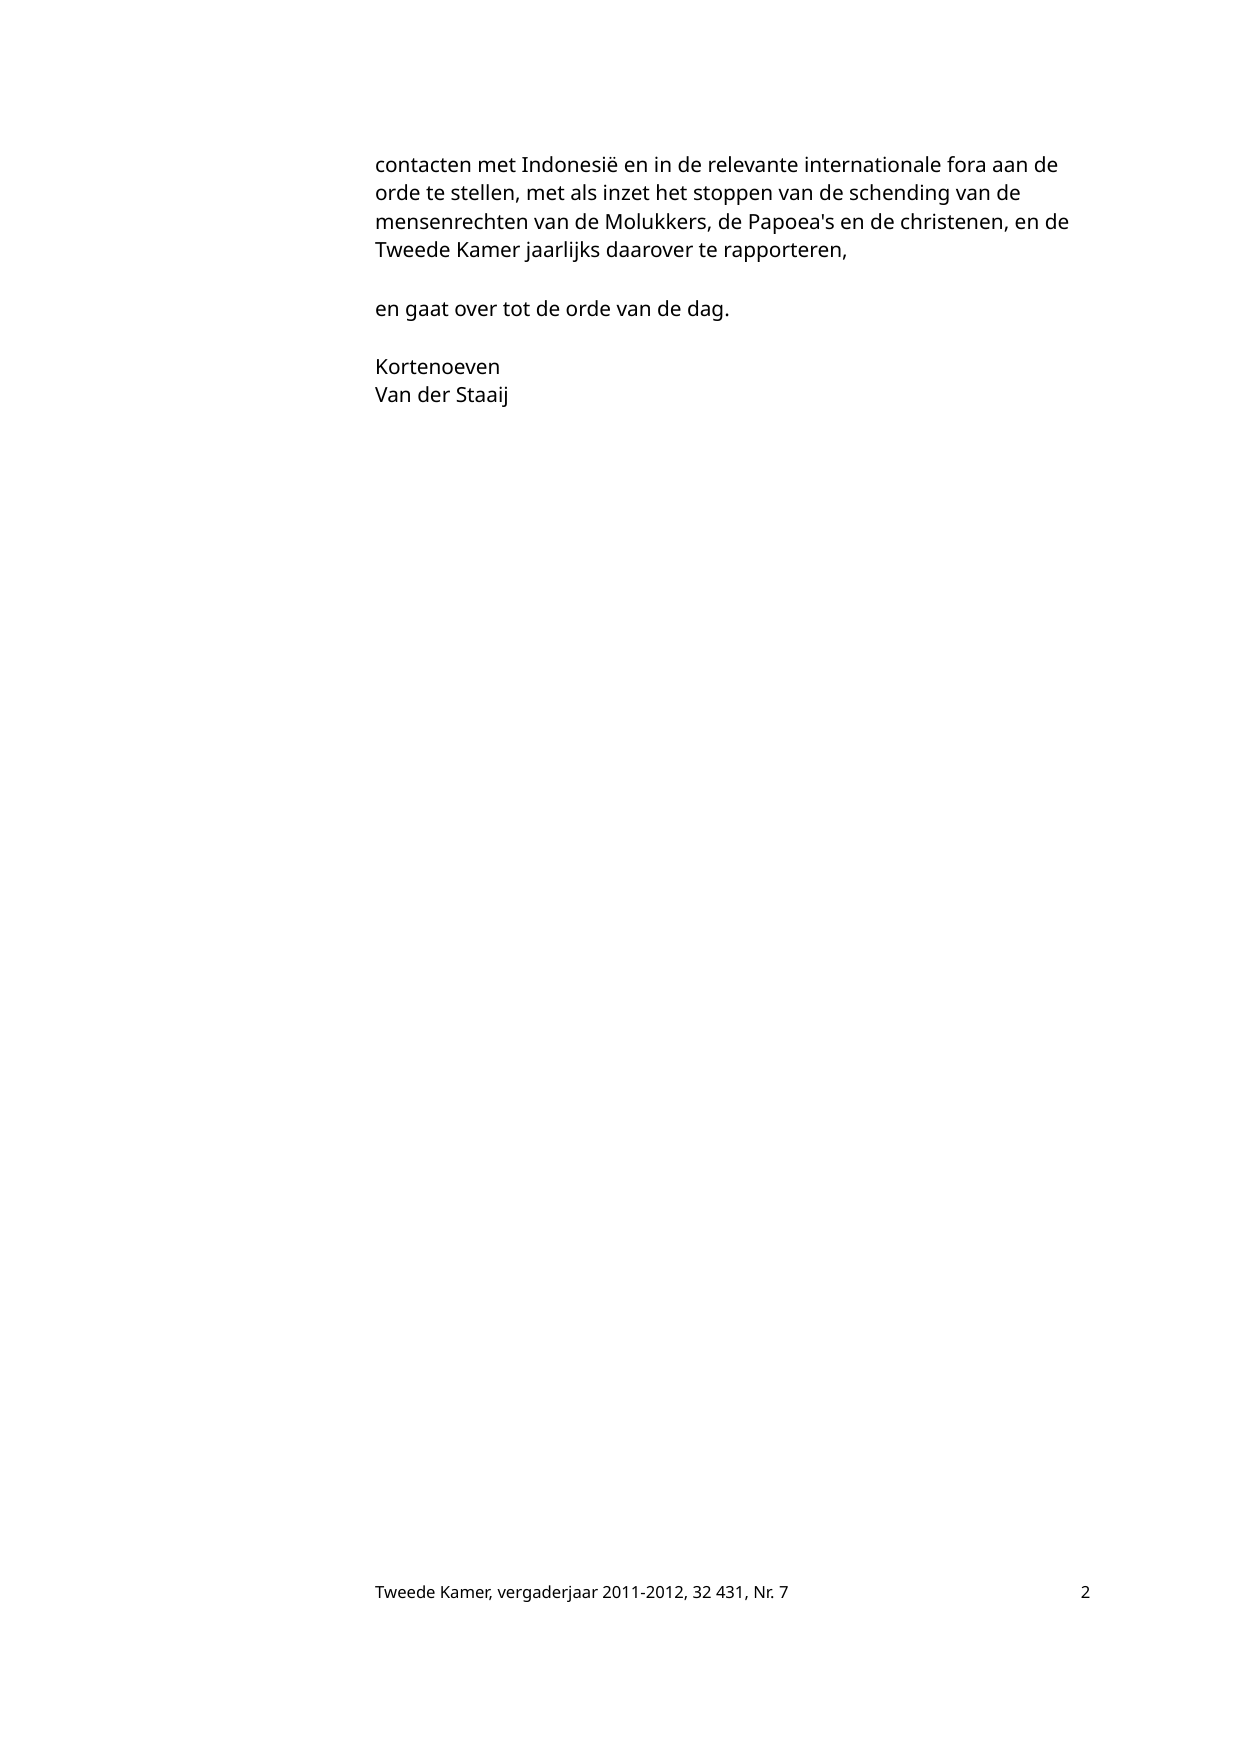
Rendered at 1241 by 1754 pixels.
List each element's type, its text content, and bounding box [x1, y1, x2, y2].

text Kortenoeven [375, 352, 1090, 381]
text contacten met Indonesië en in de relevante internationale fora aan de orde te stellen, met als inzet het stoppen van de schending van de mensenrechten van de Molukkers, de Papoea's en de christenen, en de Tweede Kamer jaarlijks daarover te rapporteren, [375, 150, 1090, 264]
text Van der Staaij [375, 381, 1090, 409]
text en gaat over tot de orde van de dag. [375, 294, 1090, 322]
